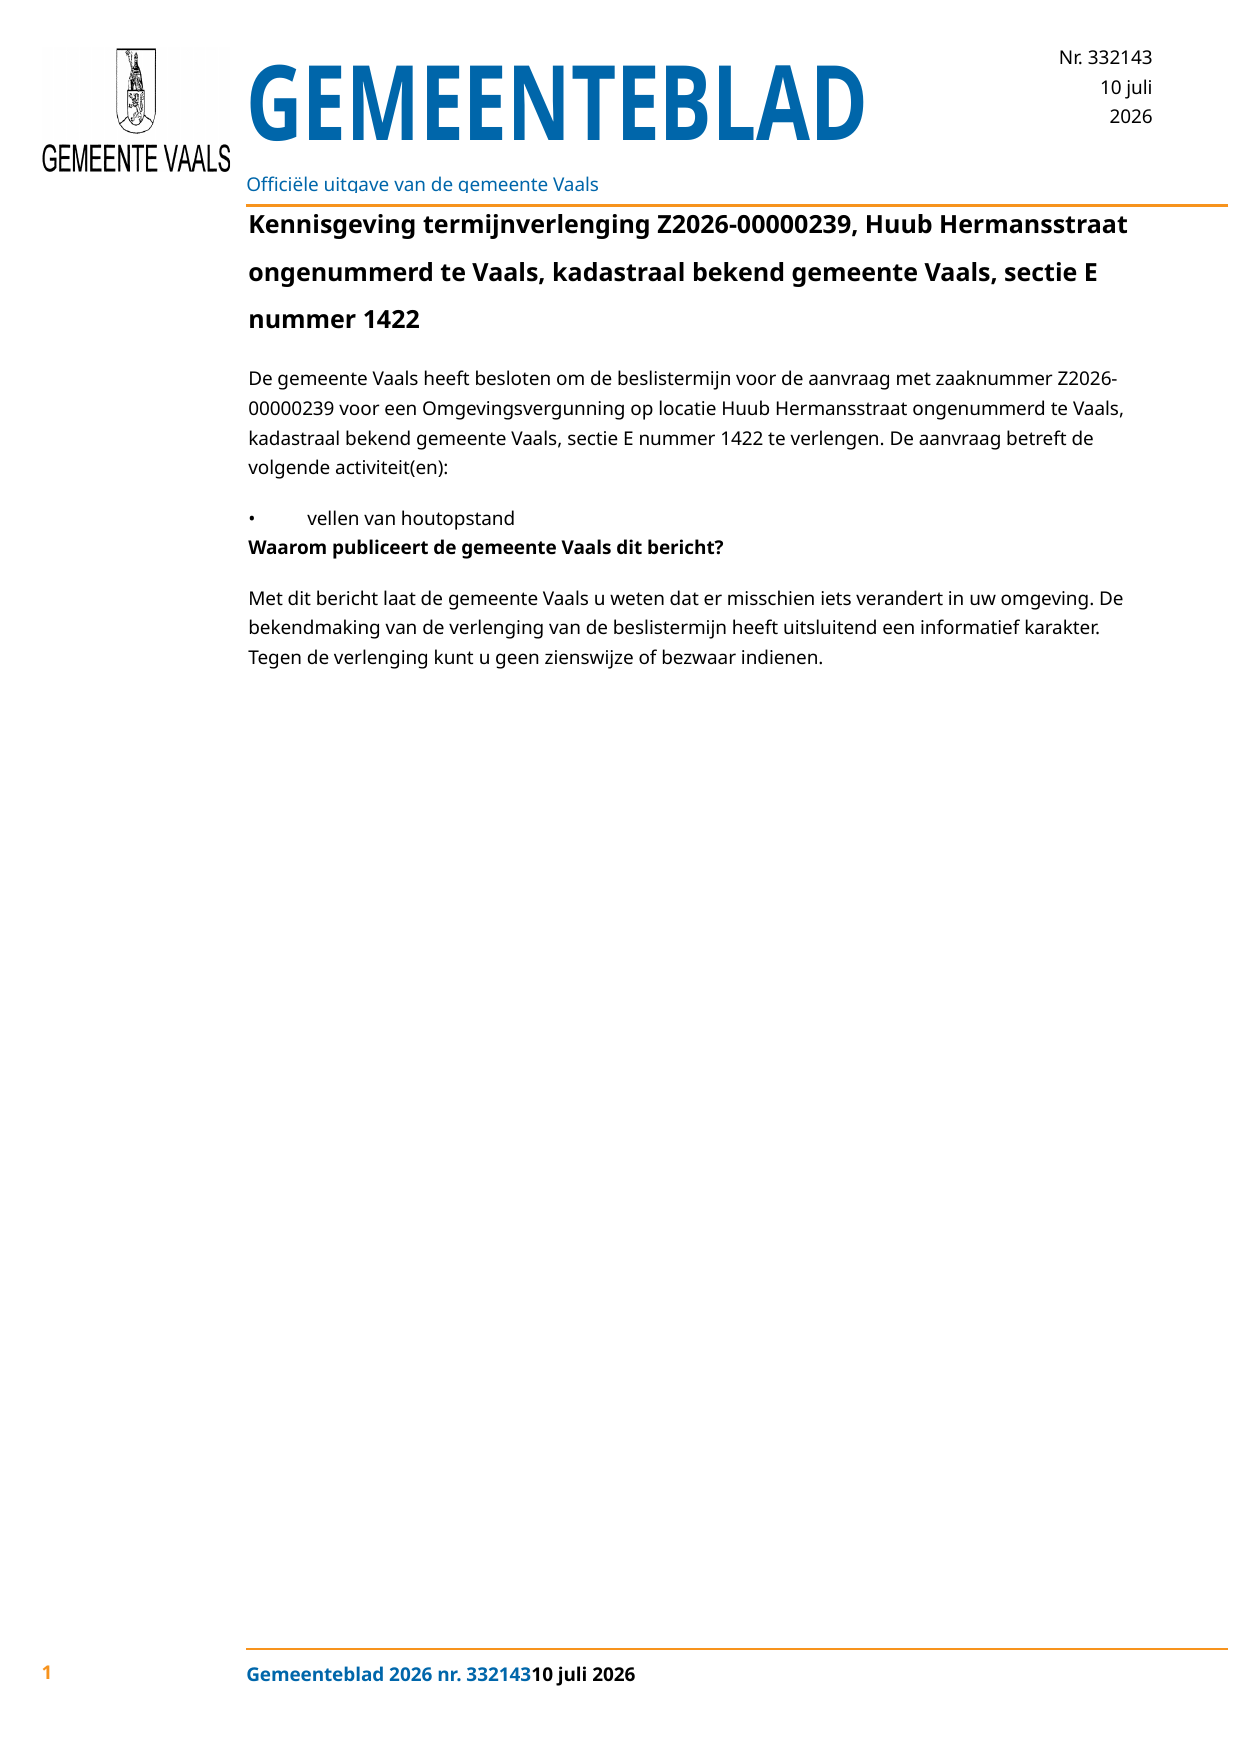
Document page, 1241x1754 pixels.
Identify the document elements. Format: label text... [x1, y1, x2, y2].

text Kennisgeving termijnverlenging Z2026-00000239, Huub Hermansstraat ongenummerd te Vaals, kadastraal bekend gemeente Vaals, sectie E nummer 1422 [248, 207, 1152, 336]
text Met dit bericht laat de gemeente Vaals u weten dat er misschien iets verandert in uw omgeving. De bekendmaking van de verlenging van de beslistermijn heeft uitsluitend een informatief karakter. Tegen de verlenging kunt u geen zienswijze of bezwaar indienen. [248, 585, 1152, 669]
list vellen van houtopstand [248, 505, 1152, 530]
text De gemeente Vaals heeft besloten om de beslistermijn voor de aanvraag met zaaknummer Z2026-00000239 voor een Omgevingsvergunning op locatie Huub Hermansstraat ongenummerd te Vaals, kadastraal bekend gemeente Vaals, sectie E nummer 1422 te verlengen. De aanvraag betreft de volgende activiteit(en): [248, 366, 1152, 480]
picture [41, 47, 231, 172]
text Waarom publiceert de gemeente Vaals dit bericht? [248, 534, 1152, 560]
